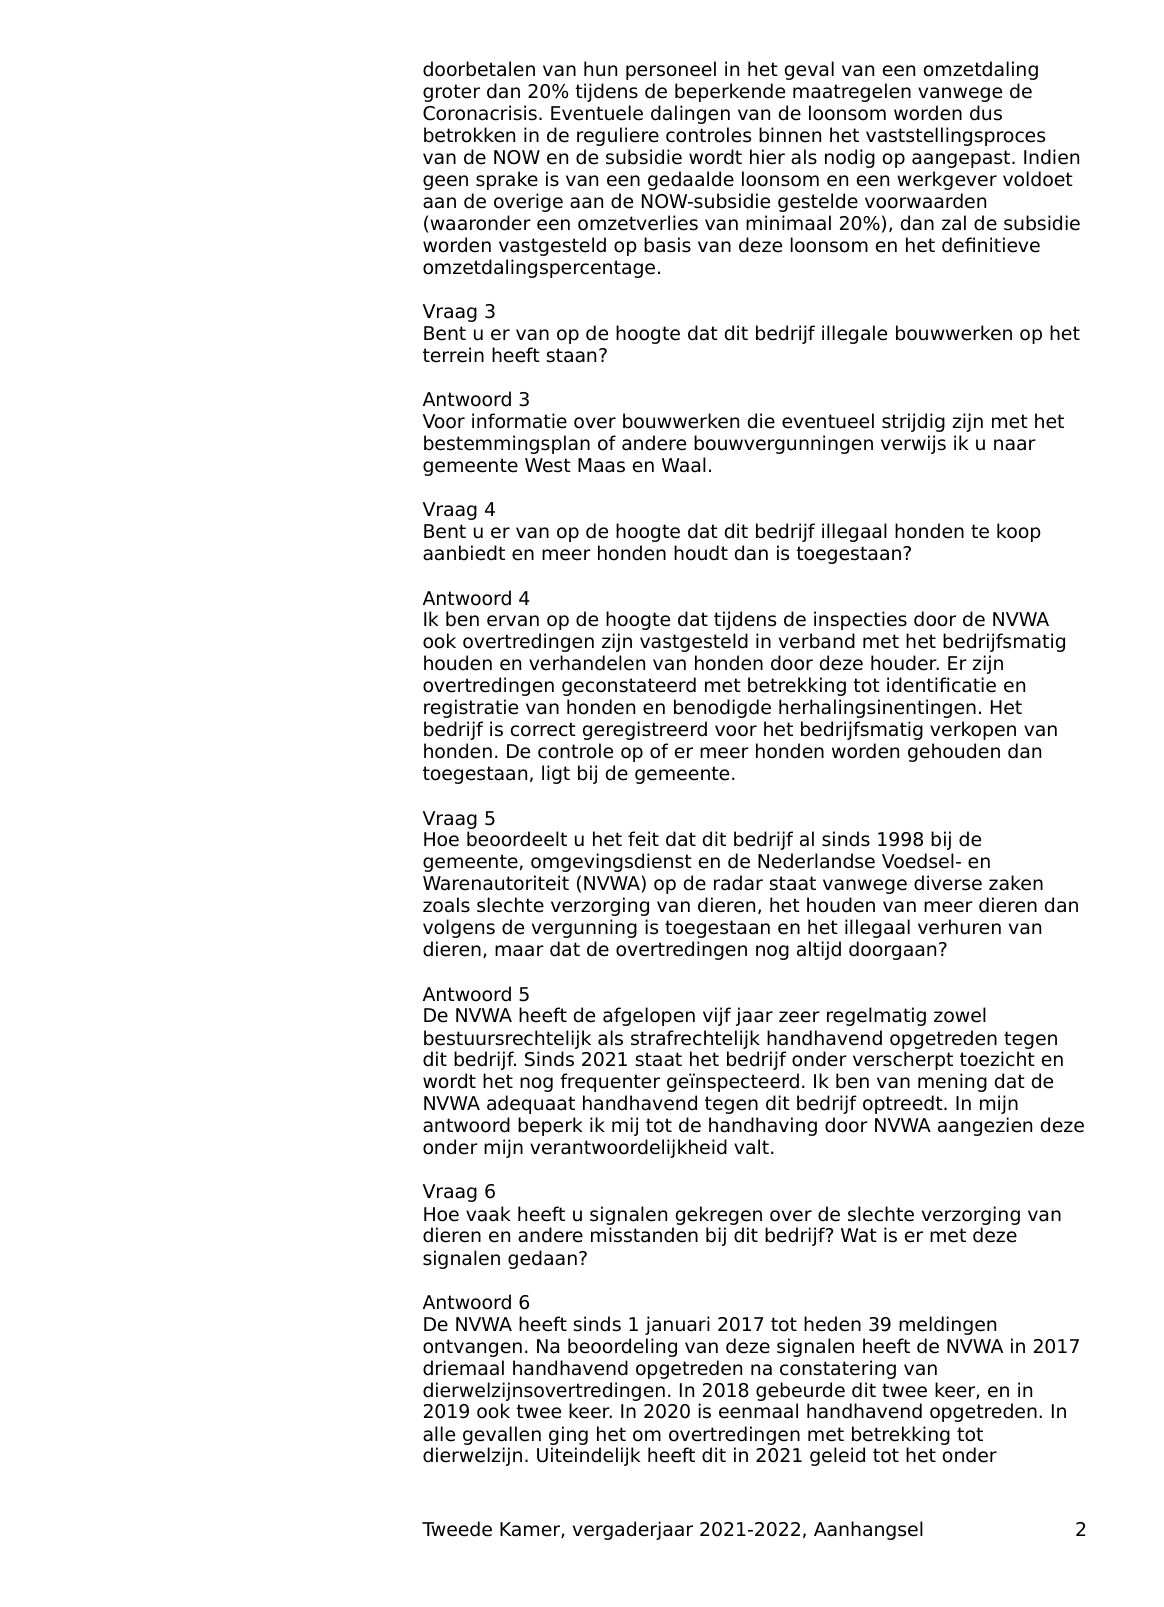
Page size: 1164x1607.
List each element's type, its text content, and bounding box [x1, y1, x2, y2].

text Ik ben ervan op de hoogte dat tijdens de inspecties door de NVWA ook overtredingen zijn vastgesteld in verband met het bedrijfsmatig houden en verhandelen van honden door deze houder. Er zijn overtredingen geconstateerd met betrekking tot identificatie en registratie van honden en benodigde herhalingsinentingen. Het bedrijf is correct geregistreerd voor het bedrijfsmatig verkopen van honden. De controle op of er meer honden worden gehouden dan toegestaan, ligt bij de gemeente. [422, 609, 1087, 785]
text Voor informatie over bouwwerken die eventueel strijdig zijn met het bestemmingsplan of andere bouwvergunningen verwijs ik u naar gemeente West Maas en Waal. [422, 411, 1087, 477]
text Antwoord 4 [422, 587, 1087, 609]
text De NVWA heeft de afgelopen vijf jaar zeer regelmatig zowel bestuursrechtelijk als strafrechtelijk handhavend opgetreden tegen dit bedrijf. Sinds 2021 staat het bedrijf onder verscherpt toezicht en wordt het nog frequenter geïnspecteerd. Ik ben van mening dat de NVWA adequaat handhavend tegen dit bedrijf optreedt. In mijn antwoord beperk ik mij tot de handhaving door NVWA aangezien deze onder mijn verantwoordelijkheid valt. [422, 1005, 1087, 1159]
text Vraag 3 [422, 301, 1087, 323]
text Antwoord 5 [422, 983, 1087, 1005]
text doorbetalen van hun personeel in het geval van een omzetdaling groter dan 20% tijdens de beperkende maatregelen vanwege de Coronacrisis. Eventuele dalingen van de loonsom worden dus betrokken in de reguliere controles binnen het vaststellingsproces van de NOW en de subsidie wordt hier als nodig op aangepast. Indien geen sprake is van een gedaalde loonsom en een werkgever voldoet aan de overige aan de NOW-subsidie gestelde voorwaarden (waaronder een omzetverlies van minimaal 20%), dan zal de subsidie worden vastgesteld op basis van deze loonsom en het definitieve omzetdalingspercentage. [422, 59, 1087, 279]
text Vraag 4 [422, 499, 1087, 521]
text Vraag 6 [422, 1181, 1087, 1203]
text Antwoord 3 [422, 389, 1087, 411]
text Bent u er van op de hoogte dat dit bedrijf illegale bouwwerken op het terrein heeft staan? [422, 323, 1087, 367]
text Antwoord 6 [422, 1292, 1087, 1313]
text Bent u er van op de hoogte dat dit bedrijf illegaal honden te koop aanbiedt en meer honden houdt dan is toegestaan? [422, 521, 1087, 565]
text De NVWA heeft sinds 1 januari 2017 tot heden 39 meldingen ontvangen. Na beoordeling van deze signalen heeft de NVWA in 2017 driemaal handhavend opgetreden na constatering van dierwelzijnsovertredingen. In 2018 gebeurde dit twee keer, en in 2019 ook twee keer. In 2020 is eenmaal handhavend opgetreden. In alle gevallen ging het om overtredingen met betrekking tot dierwelzijn. Uiteindelijk heeft dit in 2021 geleid tot het onder [422, 1313, 1087, 1467]
text Hoe beoordeelt u het feit dat dit bedrijf al sinds 1998 bij de gemeente, omgevingsdienst en de Nederlandse Voedsel- en Warenautoriteit (NVWA) op de radar staat vanwege diverse zaken zoals slechte verzorging van dieren, het houden van meer dieren dan volgens de vergunning is toegestaan en het illegaal verhuren van dieren, maar dat de overtredingen nog altijd doorgaan? [422, 829, 1087, 961]
text Vraag 5 [422, 807, 1087, 829]
text Hoe vaak heeft u signalen gekregen over de slechte verzorging van dieren en andere misstanden bij dit bedrijf? Wat is er met deze signalen gedaan? [422, 1203, 1087, 1269]
